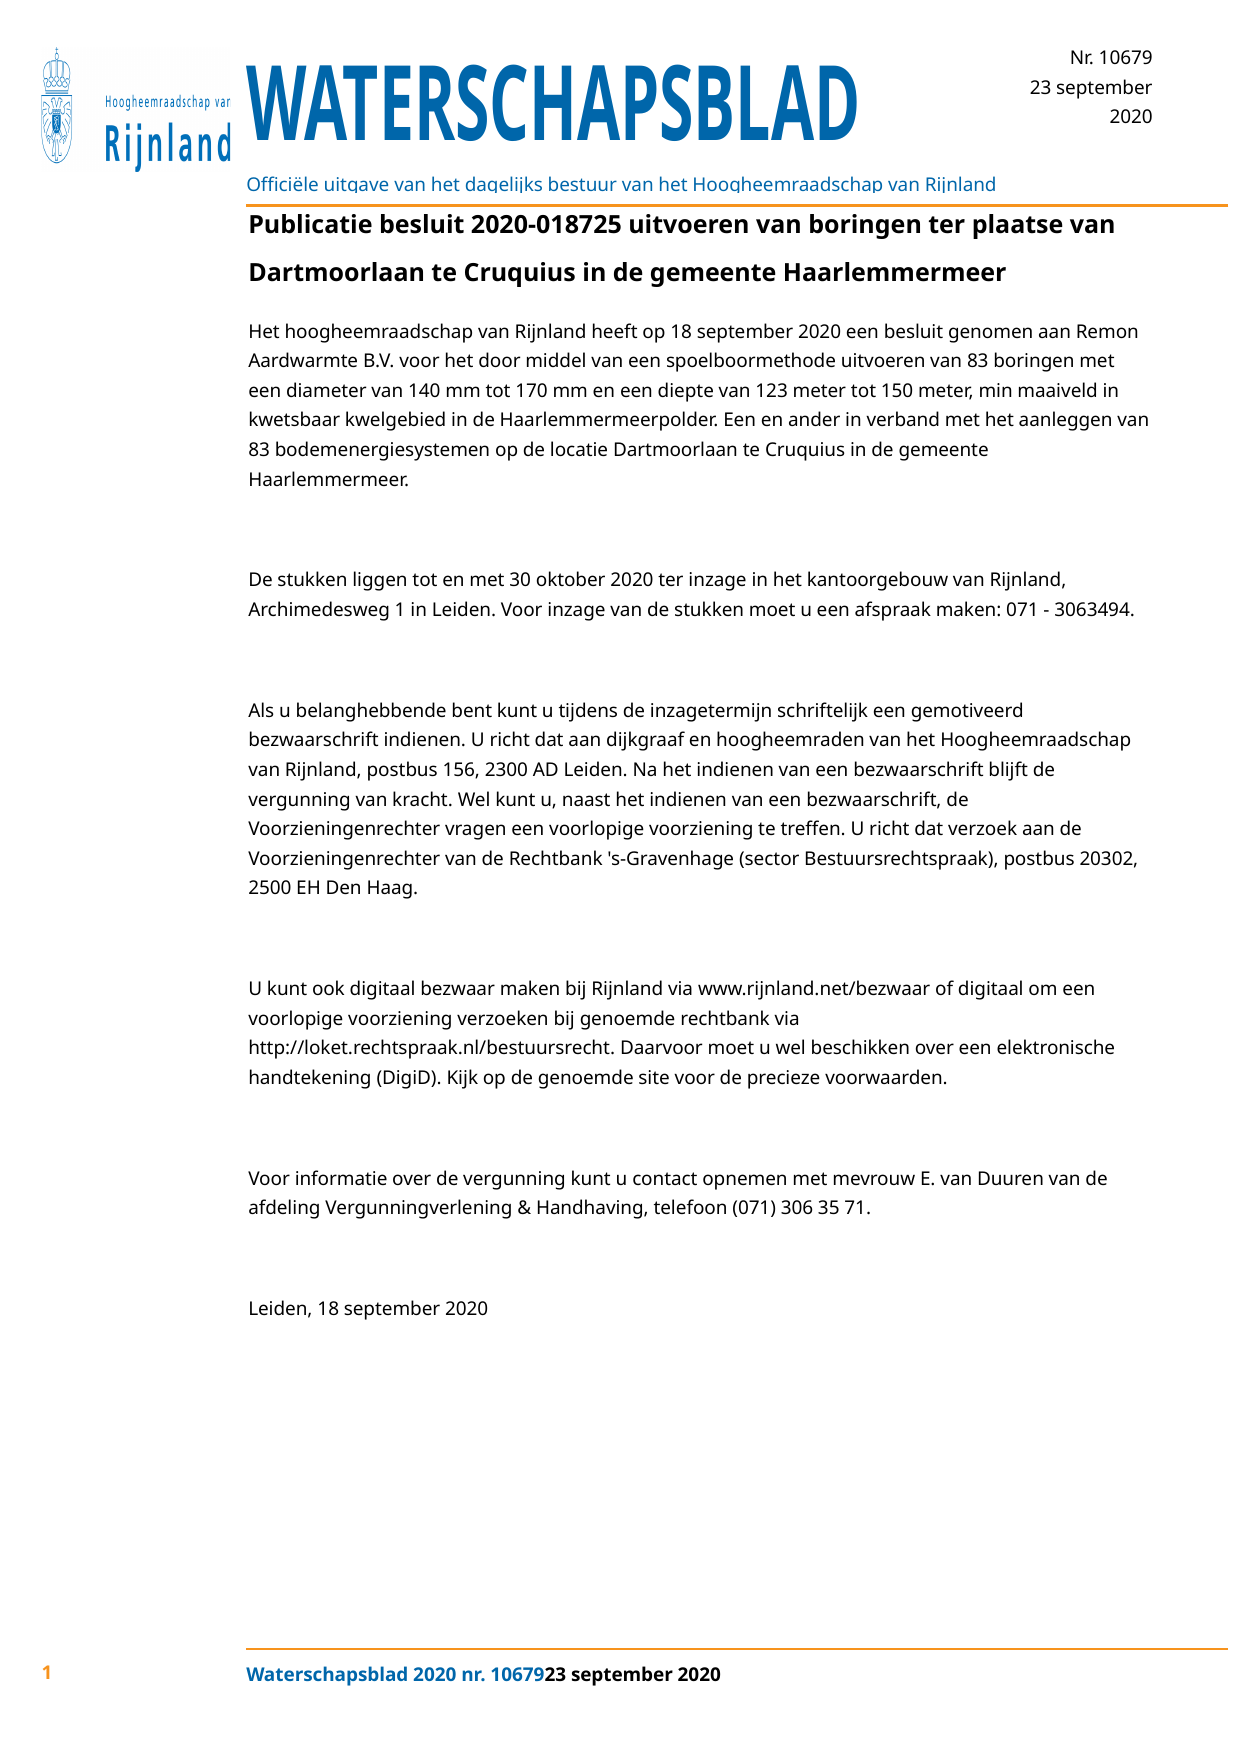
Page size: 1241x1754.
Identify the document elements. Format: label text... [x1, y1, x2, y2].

picture [41, 47, 231, 172]
text U kunt ook digitaal bezwaar maken bij Rijnland via www.rijnland.net/bezwaar of digitaal om een voorlopige voorziening verzoeken bij genoemde rechtbank via http://loket.rechtspraak.nl/bestuursrecht. Daarvoor moet u wel beschikken over een elektronische handtekening (DigiD). Kijk op de genoemde site voor de precieze voorwaarden. [248, 975, 1152, 1090]
text De stukken liggen tot en met 30 oktober 2020 ter inzage in het kantoorgebouw van Rijnland, Archimedesweg 1 in Leiden. Voor inzage van de stukken moet u een afspraak maken: 071 - 3063494. [248, 567, 1152, 622]
text Voor informatie over de vergunning kunt u contact opnemen met mevrouw E. van Duuren van de afdeling Vergunningverlening & Handhaving, telefoon (071) 306 35 71. [248, 1165, 1152, 1220]
text Leiden, 18 september 2020 [248, 1295, 1152, 1321]
text Het hoogheemraadschap van Rijnland heeft op 18 september 2020 een besluit genomen aan Remon Aardwarmte B.V. voor het door middel van een spoelboormethode uitvoeren van 83 boringen met een diameter van 140 mm tot 170 mm en een diepte van 123 meter tot 150 meter, min maaiveld in kwetsbaar kwelgebied in de Haarlemmermeerpolder. Een en ander in verband met het aanleggen van 83 bodemenergiesystemen op de locatie Dartmoorlaan te Cruquius in de gemeente Haarlemmermeer. [248, 318, 1152, 492]
text Publicatie besluit 2020-018725 uitvoeren van boringen ter plaatse van Dartmoorlaan te Cruquius in de gemeente Haarlemmermeer [248, 207, 1152, 288]
text Als u belanghebbende bent kunt u tijdens de inzagetermijn schriftelijk een gemotiveerd bezwaarschrift indienen. U richt dat aan dijkgraaf en hoogheemraden van het Hoogheemraadschap van Rijnland, postbus 156, 2300 AD Leiden. Na het indienen van een bezwaarschrift blijft de vergunning van kracht. Wel kunt u, naast het indienen van een bezwaarschrift, de Voorzieningenrechter vragen een voorlopige voorziening te treffen. U richt dat verzoek aan de Voorzieningenrechter van de Rechtbank 's-Gravenhage (sector Bestuursrechtspraak), postbus 20302, 2500 EH Den Haag. [248, 697, 1152, 900]
